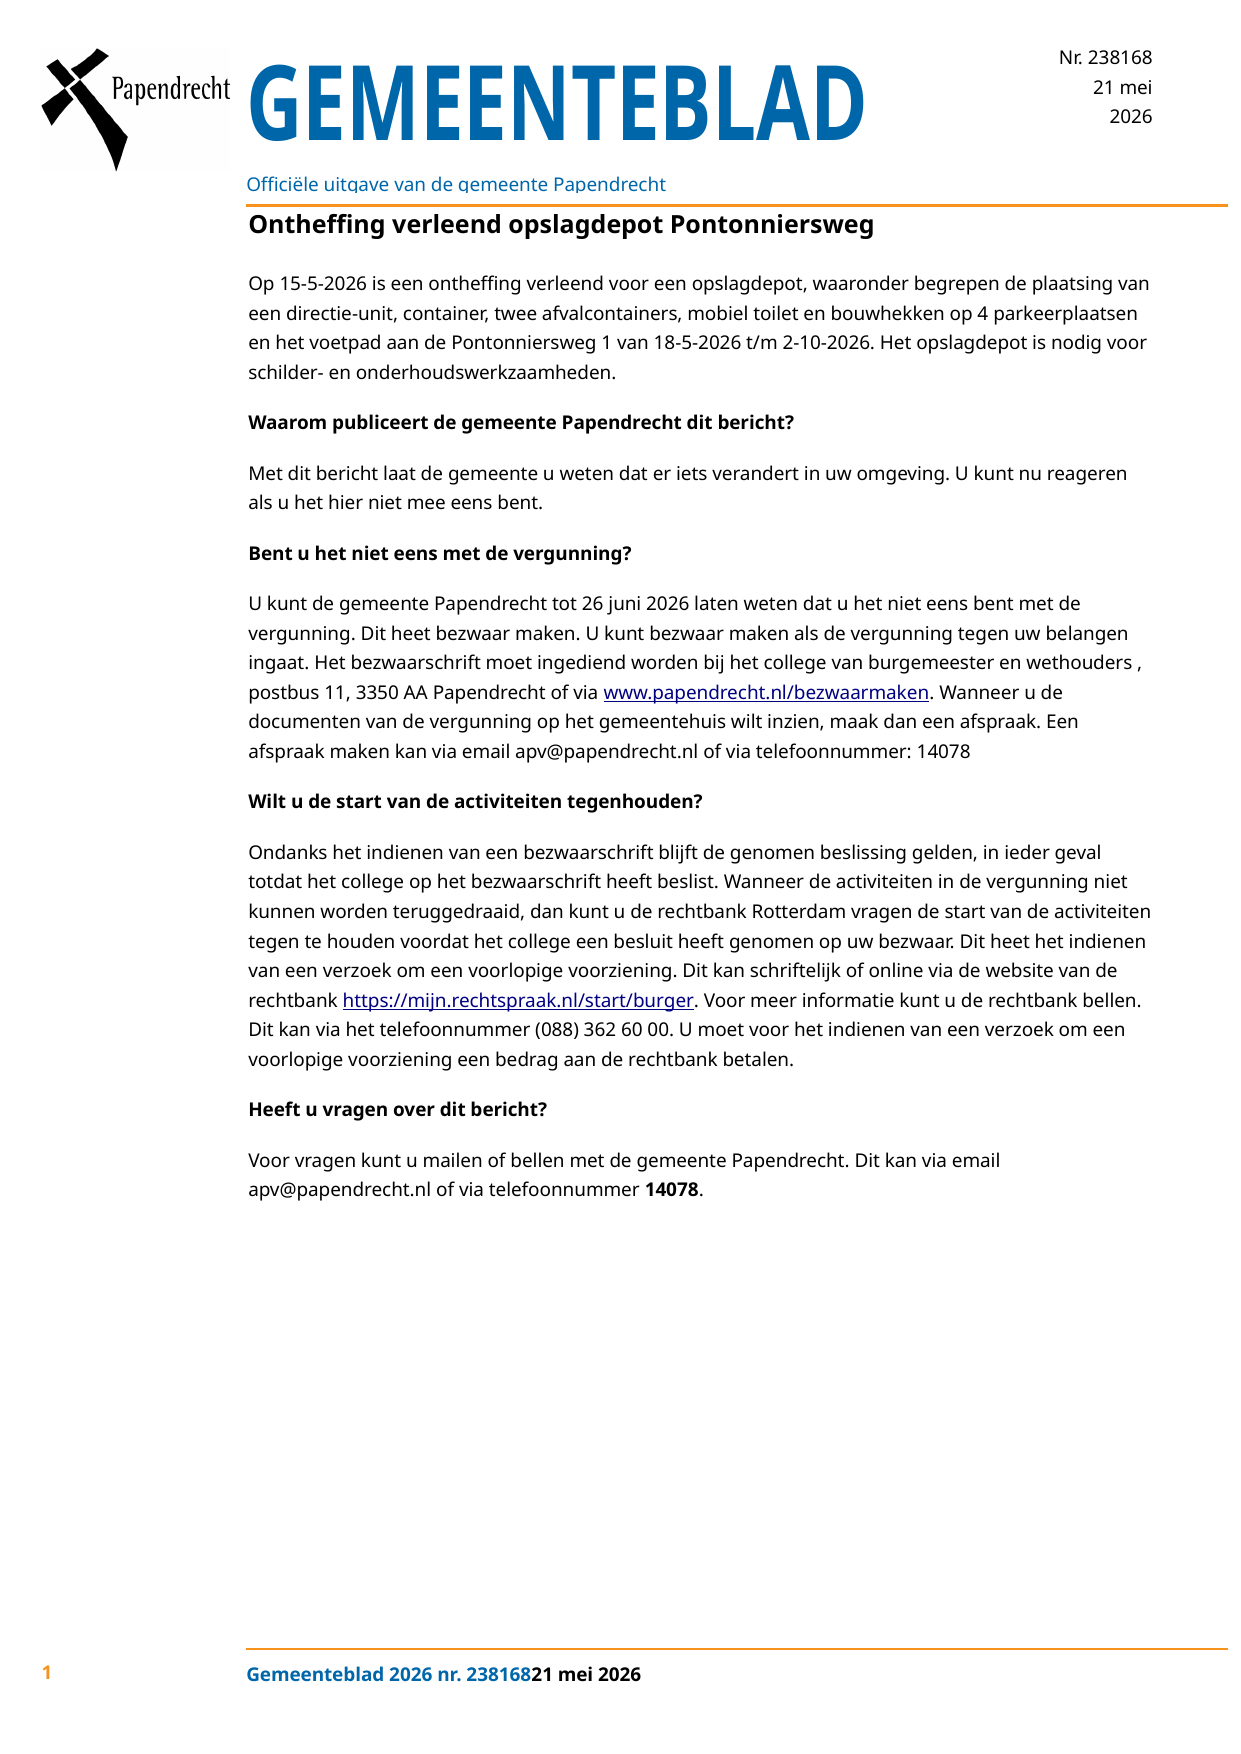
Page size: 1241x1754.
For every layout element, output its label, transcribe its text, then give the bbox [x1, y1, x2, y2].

text Met dit bericht laat de gemeente u weten dat er iets verandert in uw omgeving. U kunt nu reageren als u het hier niet mee eens bent. [248, 460, 1152, 515]
text Ondanks het indienen van een bezwaarschrift blijft de genomen beslissing gelden, in ieder geval totdat het college op het bezwaarschrift heeft beslist. Wanneer de activiteiten in de vergunning niet kunnen worden teruggedraaid, dan kunt u de rechtbank Rotterdam vragen de start van de activiteiten tegen te houden voordat het college een besluit heeft genomen op uw bezwaar. Dit heet het indienen van een verzoek om een voorlopige voorziening. Dit kan schriftelijk of online via de website van de rechtbank https://mijn.rechtspraak.nl/start/burger. Voor meer informatie kunt u de rechtbank bellen. Dit kan via het telefoonnummer (088) 362 60 00. U moet voor het indienen van een verzoek om een voorlopige voorziening een bedrag aan de rechtbank betalen. [248, 839, 1152, 1072]
text U kunt de gemeente Papendrecht tot 26 juni 2026 laten weten dat u het niet eens bent met de vergunning. Dit heet bezwaar maken. U kunt bezwaar maken als de vergunning tegen uw belangen ingaat. Het bezwaarschrift moet ingediend worden bij het college van burgemeester en wethouders , postbus 11, 3350 AA Papendrecht of via www.papendrecht.nl/bezwaarmaken. Wanneer u de documenten van de vergunning op het gemeentehuis wilt inzien, maak dan een afspraak. Een afspraak maken kan via email apv@papendrecht.nl of via telefoonnummer: 14078 [248, 590, 1152, 764]
text Bent u het niet eens met de vergunning? [248, 540, 1152, 566]
text Voor vragen kunt u mailen of bellen met de gemeente Papendrecht. Dit kan via email apv@papendrecht.nl of via telefoonnummer 14078. [248, 1147, 1152, 1202]
text Wilt u de start van de activiteiten tegenhouden? [248, 789, 1152, 814]
text Ontheffing verleend opslagdepot Pontonniersweg [248, 207, 1152, 241]
text Heeft u vragen over dit bericht? [248, 1097, 1152, 1122]
text Waarom publiceert de gemeente Papendrecht dit bericht? [248, 409, 1152, 435]
text Op 15-5-2026 is een ontheffing verleend voor een opslagdepot, waaronder begrepen de plaatsing van een directie-unit, container, twee afvalcontainers, mobiel toilet en bouwhekken op 4 parkeerplaatsen en het voetpad aan de Pontonniersweg 1 van 18-5-2026 t/m 2-10-2026. Het opslagdepot is nodig voor schilder- en onderhoudswerkzaamheden. [248, 270, 1152, 385]
picture [41, 47, 231, 172]
